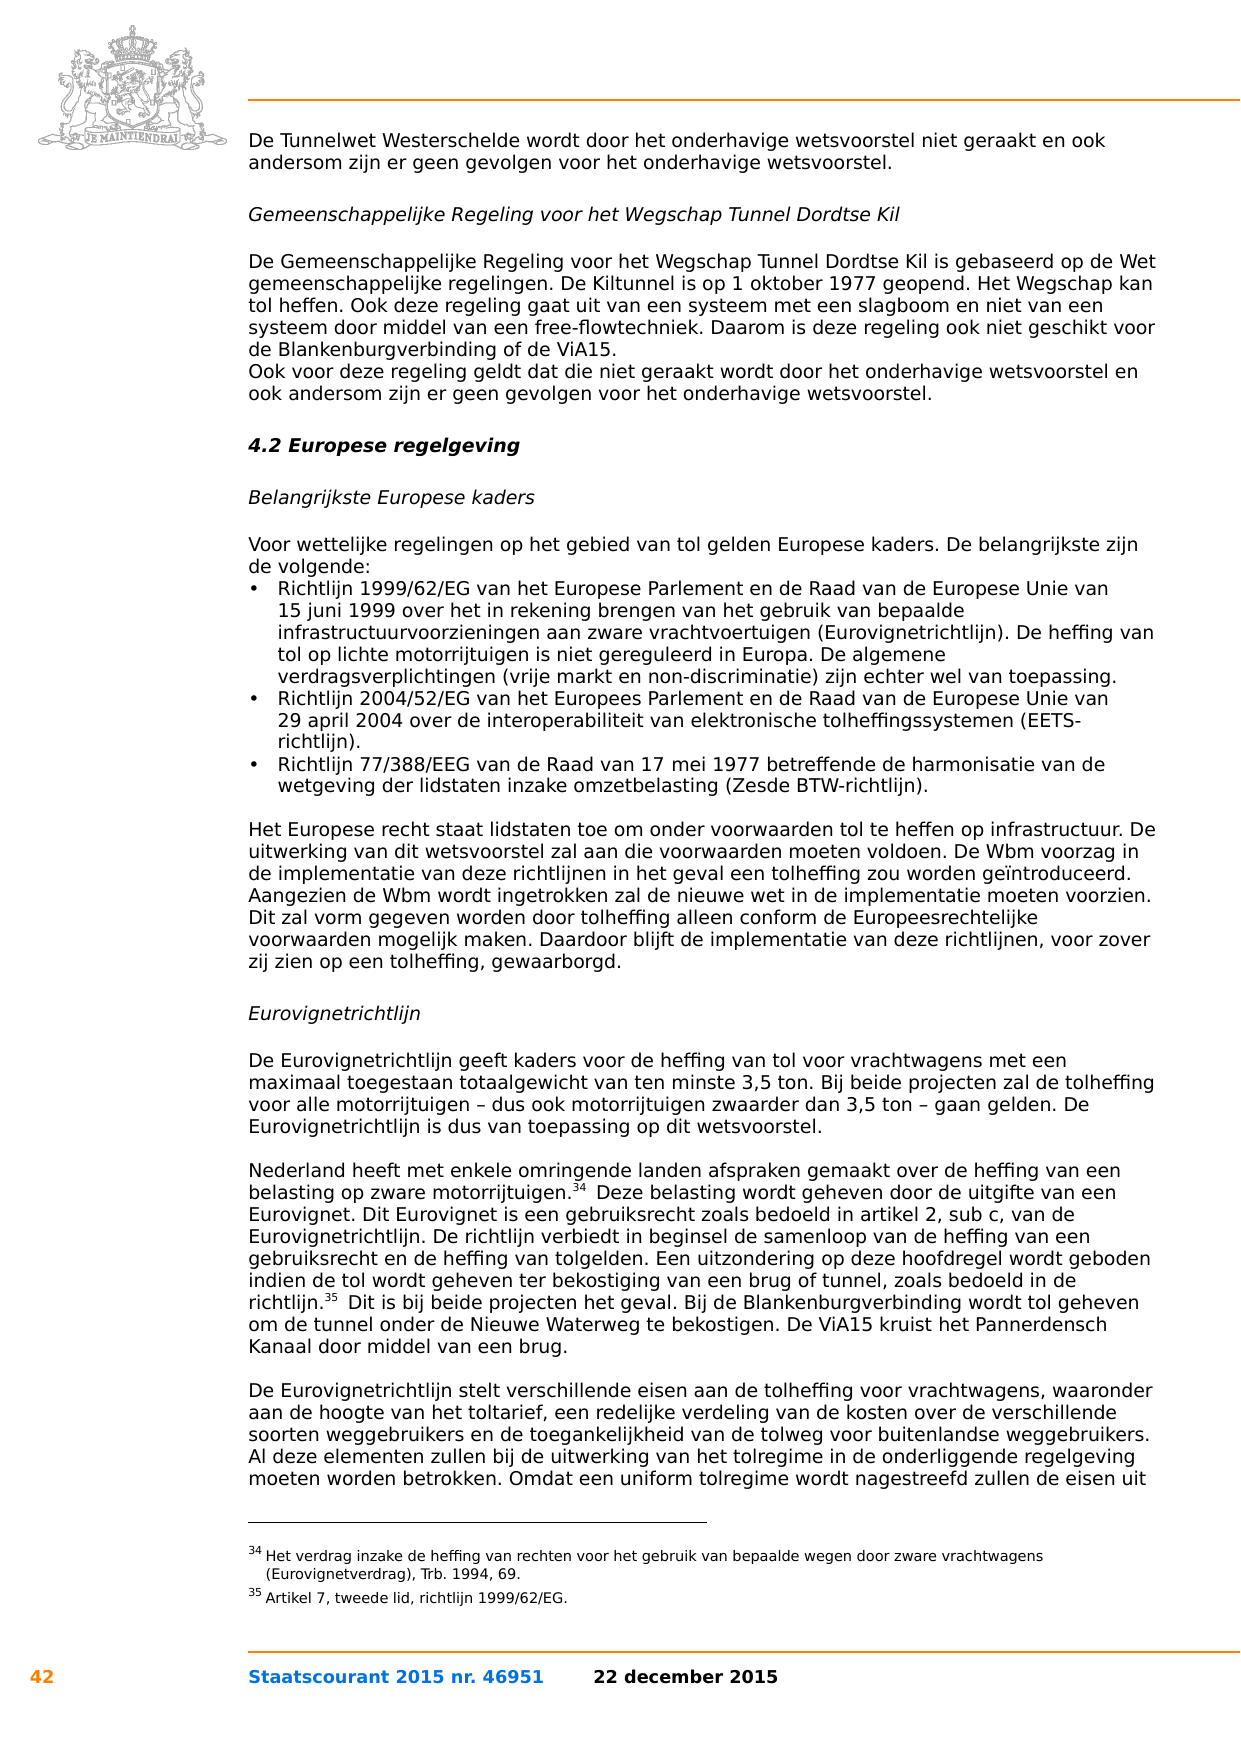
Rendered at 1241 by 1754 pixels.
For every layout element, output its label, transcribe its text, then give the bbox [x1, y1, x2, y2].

text Artikel 7, tweede lid, richtlijn 1999/62/EG. [248, 1586, 1163, 1608]
text Nederland heeft met enkele omringende landen afspraken gemaakt over de heffing van een belasting op zware motorrijtuigen. Deze belasting wordt geheven door de uitgifte van een Eurovignet. Dit Eurovignet is een gebruiksrecht zoals bedoeld in artikel 2, sub c, van de Eurovignetrichtlijn. De richtlijn verbiedt in beginsel de samenloop van de heffing van een gebruiksrecht en de heffing van tolgelden. Een uitzondering op deze hoofdregel wordt geboden indien de tol wordt geheven ter bekostiging van een brug of tunnel, zoals bedoeld in de richtlijn. Dit is bij beide projecten het geval. Bij de Blankenburgverbinding wordt tol geheven om de tunnel onder de Nieuwe Waterweg te bekostigen. De ViA15 kruist het Pannerdensch Kanaal door middel van een brug. [248, 1160, 1163, 1358]
text • Richtlijn 77/388/EEG van de Raad van 17 mei 1977 betreffende de harmonisatie van de wetgeving der lidstaten inzake omzetbelasting (Zesde BTW-richtlijn). [248, 753, 1163, 797]
text Voor wettelijke regelingen op het gebied van tol gelden Europese kaders. De belangrijkste zijn de volgende: [248, 534, 1163, 578]
text De Eurovignetrichtlijn stelt verschillende eisen aan de tolheffing voor vrachtwagens, waaronder aan de hoogte van het toltarief, een redelijke verdeling van de kosten over de verschillende soorten weggebruikers en de toegankelijkheid van de tolweg voor buitenlandse weggebruikers. Al deze elementen zullen bij de uitwerking van het tolregime in de onderliggende regelgeving moeten worden betrokken. Omdat een uniform tolregime wordt nagestreefd zullen de eisen uit [248, 1379, 1163, 1489]
text De Gemeenschappelijke Regeling voor het Wegschap Tunnel Dordtse Kil is gebaseerd op de Wet gemeenschappelijke regelingen. De Kiltunnel is op 1 oktober 1977 geopend. Het Wegschap kan tol heffen. Ook deze regeling gaat uit van een systeem met een slagboom en niet van een systeem door middel van een free-flowtechniek. Daarom is deze regeling ook niet geschikt voor de Blankenburgverbinding of de ViA15. [248, 251, 1163, 361]
text Het Europese recht staat lidstaten toe om onder voorwaarden tol te heffen op infrastructuur. De uitwerking van dit wetsvoorstel zal aan die voorwaarden moeten voldoen. De Wbm voorzag in de implementatie van deze richtlijnen in het geval een tolheffing zou worden geïntroduceerd. Aangezien de Wbm wordt ingetrokken zal de nieuwe wet in de implementatie moeten voorzien. Dit zal vorm gegeven worden door tolheffing alleen conform de Europeesrechtelijke voorwaarden mogelijk maken. Daardoor blijft de implementatie van deze richtlijnen, voor zover zij zien op een tolheffing, gewaarborgd. [248, 819, 1163, 973]
text Ook voor deze regeling geldt dat die niet geraakt wordt door het onderhavige wetsvoorstel en ook andersom zijn er geen gevolgen voor het onderhavige wetsvoorstel. [248, 361, 1163, 405]
text • Richtlijn 1999/62/EG van het Europese Parlement en de Raad van de Europese Unie van 15 juni 1999 over het in rekening brengen van het gebruik van bepaalde infrastructuurvoorzieningen aan zware vrachtvoertuigen (Eurovignetrichtlijn). De heffing van tol op lichte motorrijtuigen is niet gereguleerd in Europa. De algemene verdragsverplichtingen (vrije markt en non-discriminatie) zijn echter wel van toepassing. [248, 578, 1163, 687]
picture [38, 25, 227, 150]
text Het verdrag inzake de heffing van rechten voor het gebruik van bepaalde wegen door zware vrachtwagens (Eurovignetverdrag), Trb. 1994, 69. [248, 1544, 1163, 1583]
subtitle 4.2 Europese regelgeving [248, 435, 1163, 457]
text De Tunnelwet Westerschelde wordt door het onderhavige wetsvoorstel niet geraakt en ook andersom zijn er geen gevolgen voor het onderhavige wetsvoorstel. [248, 130, 1163, 174]
text • Richtlijn 2004/52/EG van het Europees Parlement en de Raad van de Europese Unie van 29 april 2004 over de interoperabiliteit van elektronische tolheffingssystemen (EETS-richtlijn). [248, 687, 1163, 753]
text De Eurovignetrichtlijn geeft kaders voor de heffing van tol voor vrachtwagens met een maximaal toegestaan totaalgewicht van ten minste 3,5 ton. Bij beide projecten zal de tolheffing voor alle motorrijtuigen – dus ook motorrijtuigen zwaarder dan 3,5 ton – gaan gelden. De Eurovignetrichtlijn is dus van toepassing op dit wetsvoorstel. [248, 1050, 1163, 1138]
subtitle Eurovignetrichtlijn [248, 1003, 1163, 1025]
subtitle Gemeenschappelijke Regeling voor het Wegschap Tunnel Dordtse Kil [248, 204, 1163, 226]
subtitle Belangrijkste Europese kaders [248, 487, 1163, 509]
